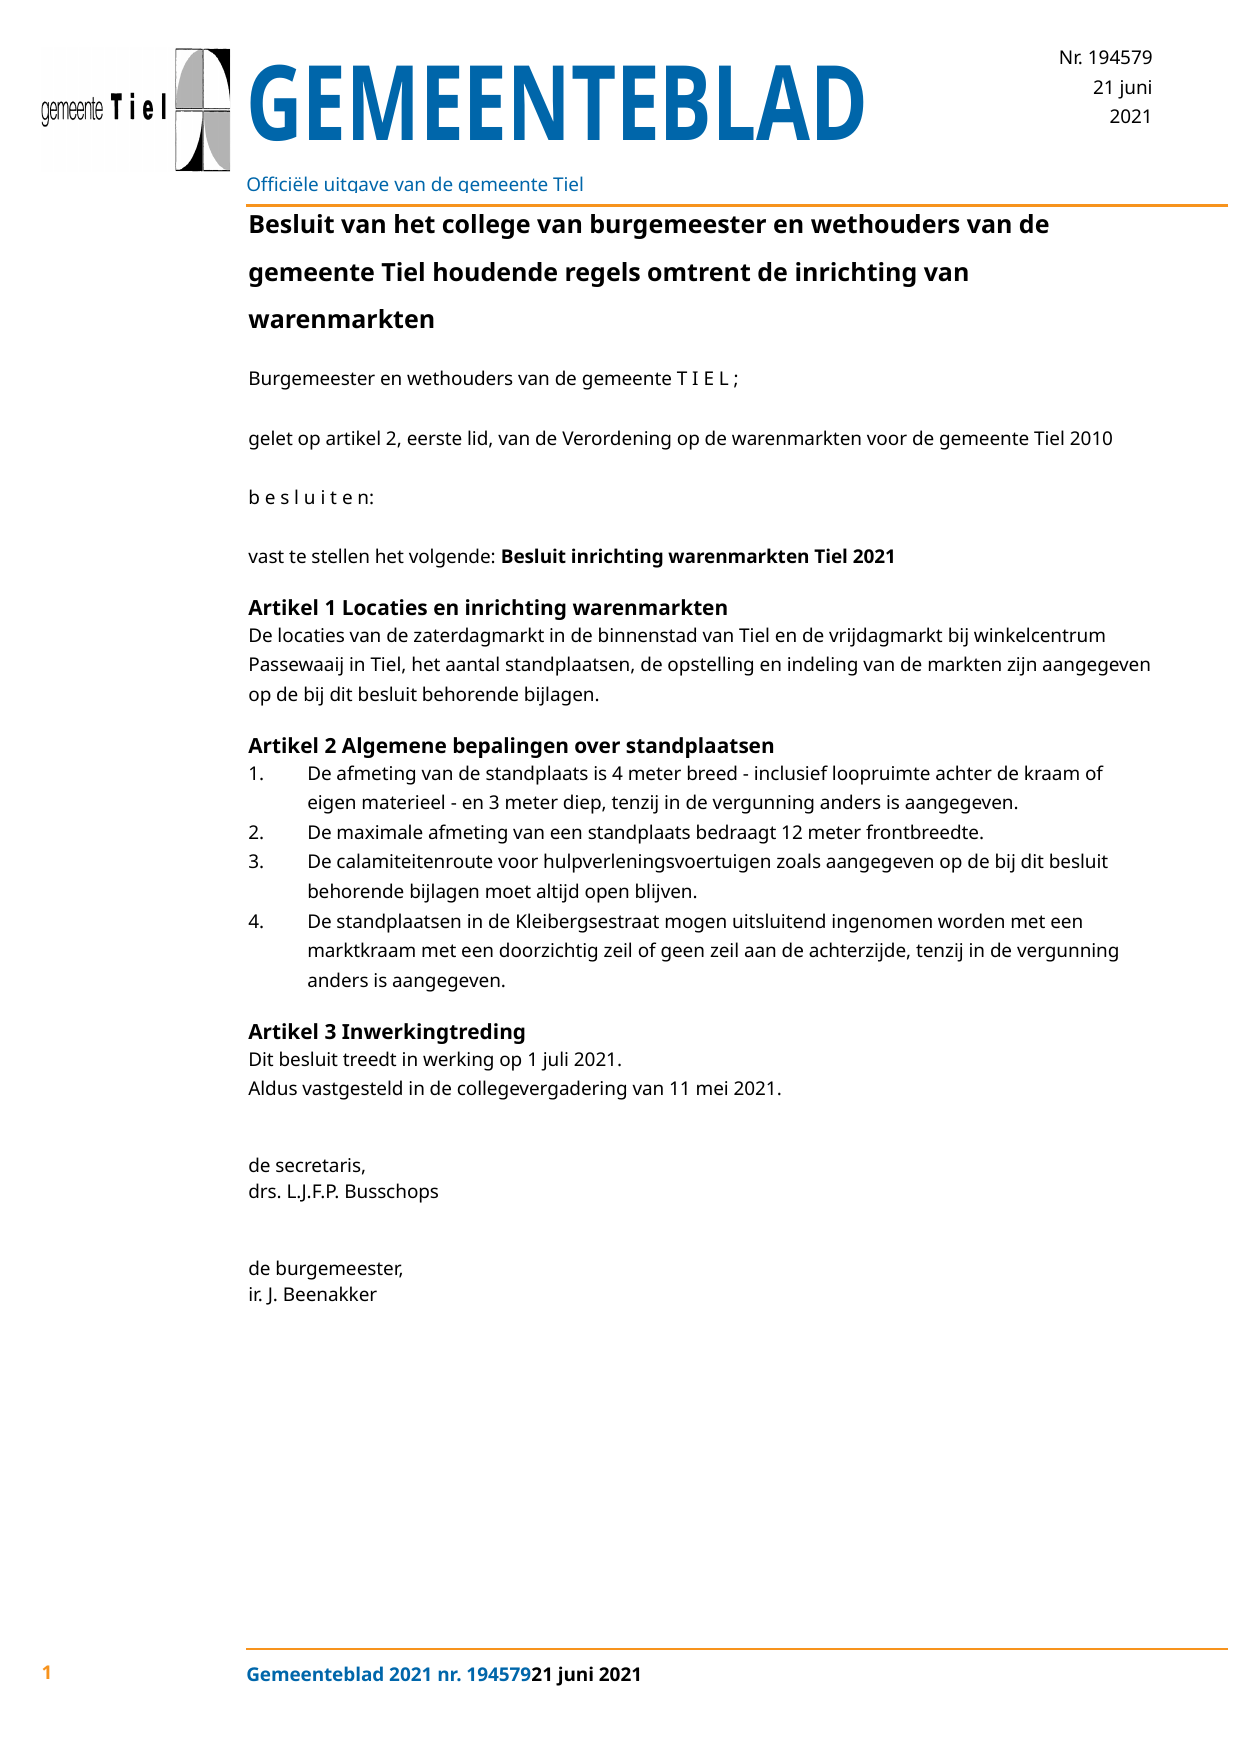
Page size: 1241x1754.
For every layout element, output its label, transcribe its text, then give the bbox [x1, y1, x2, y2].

text b e s l u i t e n: [248, 484, 1152, 509]
text vast te stellen het volgende: Besluit inrichting warenmarkten Tiel 2021 [248, 543, 1152, 569]
text Besluit van het college van burgemeester en wethouders van de gemeente Tiel houdende regels omtrent de inrichting van warenmarkten [248, 207, 1152, 336]
picture [41, 47, 231, 172]
text Dit besluit treedt in werking op 1 juli 2021. [248, 1046, 1152, 1072]
text drs. L.J.F.P. Busschops [248, 1178, 1152, 1204]
text Artikel 3 Inwerkingtreding [248, 1017, 1152, 1046]
text Artikel 2 Algemene bepalingen over standplaatsen [248, 731, 1152, 760]
text Burgemeester en wethouders van de gemeente T I E L ; [248, 366, 1152, 391]
list De standplaatsen in de Kleibergsestraat mogen uitsluitend ingenomen worden met een marktkraam met een doorzichtig zeil of geen zeil aan de achterzijde, tenzij in de vergunning anders is aangegeven. [248, 908, 1152, 993]
text gelet op artikel 2, eerste lid, van de Verordening op de warenmarkten voor de gemeente Tiel 2010 [248, 425, 1152, 450]
list De maximale afmeting van een standplaats bedraagt 12 meter frontbreedte. [248, 819, 1152, 845]
text de burgemeester, [248, 1256, 1152, 1281]
list De calamiteitenroute voor hulpverleningsvoertuigen zoals aangegeven op de bij dit besluit behorende bijlagen moet altijd open blijven. [248, 849, 1152, 904]
text ir. J. Beenakker [248, 1281, 1152, 1307]
text De locaties van de zaterdagmarkt in de binnenstad van Tiel en de vrijdagmarkt bij winkelcentrum Passewaaij in Tiel, het aantal standplaatsen, de opstelling en indeling van de markten zijn aangegeven op de bij dit besluit behorende bijlagen. [248, 622, 1152, 707]
text Artikel 1 Locaties en inrichting warenmarkten [248, 593, 1152, 622]
text de secretaris, [248, 1153, 1152, 1178]
list De afmeting van de standplaats is 4 meter breed - inclusief loopruimte achter de kraam of eigen materieel - en 3 meter diep, tenzij in de vergunning anders is aangegeven. [248, 760, 1152, 815]
text Aldus vastgesteld in de collegevergadering van 11 mei 2021. [248, 1075, 1152, 1101]
